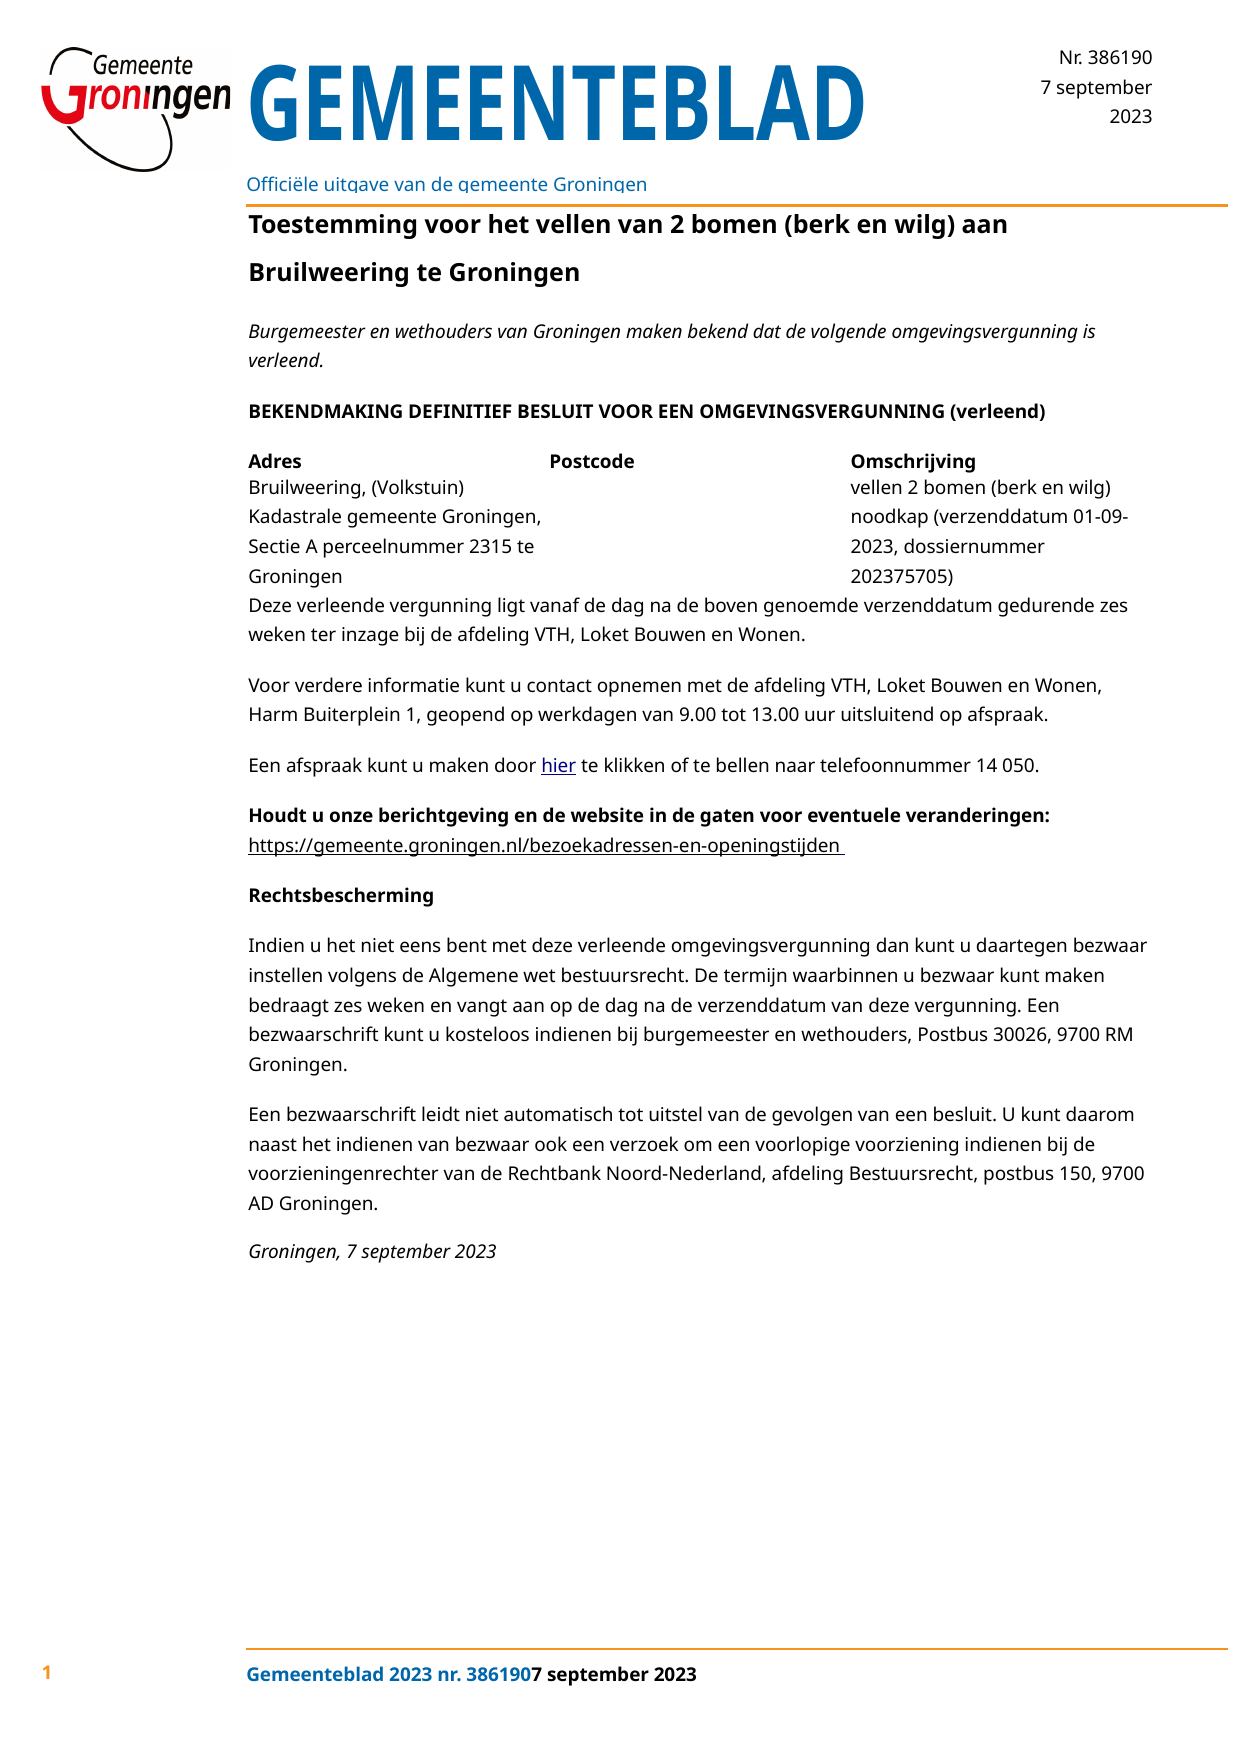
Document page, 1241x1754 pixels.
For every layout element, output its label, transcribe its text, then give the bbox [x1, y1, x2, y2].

text Burgemeester en wethouders van Groningen maken bekend dat de volgende omgevingsvergunning is verleend. [248, 318, 1152, 373]
text Houdt u onze berichtgeving en de website in de gaten voor eventuele veranderingen: https://gemeente.groningen.nl/bezoekadressen-en-openingstijden [248, 802, 1152, 858]
table_cell vellen 2 bomen (berk en wilg) noodkap (verzenddatum 01-09-2023, dossiernummer 202375705) [850, 474, 1152, 589]
table_header Omschrijving [850, 449, 1152, 474]
text Toestemming voor het vellen van 2 bomen (berk en wilg) aan Bruilweering te Groningen [248, 207, 1152, 288]
table_cell Bruilweering, (Volkstuin) Kadastrale gemeente Groningen, Sectie A perceelnummer 2315 te Groningen [248, 474, 549, 589]
text Indien u het niet eens bent met deze verleende omgevingsvergunning dan kunt u daartegen bezwaar instellen volgens de Algemene wet bestuursrecht. De termijn waarbinnen u bezwaar kunt maken bedraagt zes weken en vangt aan op de dag na de verzenddatum van deze vergunning. Een bezwaarschrift kunt u kosteloos indienen bij burgemeester en wethouders, Postbus 30026, 9700 RM Groningen. [248, 933, 1152, 1077]
text Groningen, 7 september 2023 [248, 1238, 1152, 1264]
text Een bezwaarschrift leidt niet automatisch tot uitstel van de gevolgen van een besluit. U kunt daarom naast het indienen van bezwaar ook een verzoek om een voorlopige voorziening indienen bij de voorzieningenrechter van de Rechtbank Noord-Nederland, afdeling Bestuursrecht, postbus 150, 9700 AD Groningen. [248, 1101, 1152, 1216]
picture [41, 47, 231, 172]
table_header Postcode [549, 449, 850, 474]
text BEKENDMAKING DEFINITIEF BESLUIT VOOR EEN OMGEVINGSVERGUNNING (verleend) [248, 398, 1152, 424]
text Voor verdere informatie kunt u contact opnemen met de afdeling VTH, Loket Bouwen en Wonen, Harm Buiterplein 1, geopend op werkdagen van 9.00 tot 13.00 uur uitsluitend op afspraak. [248, 672, 1152, 727]
text Deze verleende vergunning ligt vanaf de dag na de boven genoemde verzenddatum gedurende zes weken ter inzage bij de afdeling VTH, Loket Bouwen en Wonen. [248, 592, 1152, 647]
table_header Adres [248, 449, 549, 474]
text Een afspraak kunt u maken door hier te klikken of te bellen naar telefoonnummer 14 050. [248, 752, 1152, 778]
text Rechtsbescherming [248, 882, 1152, 908]
table_cell [549, 474, 850, 589]
